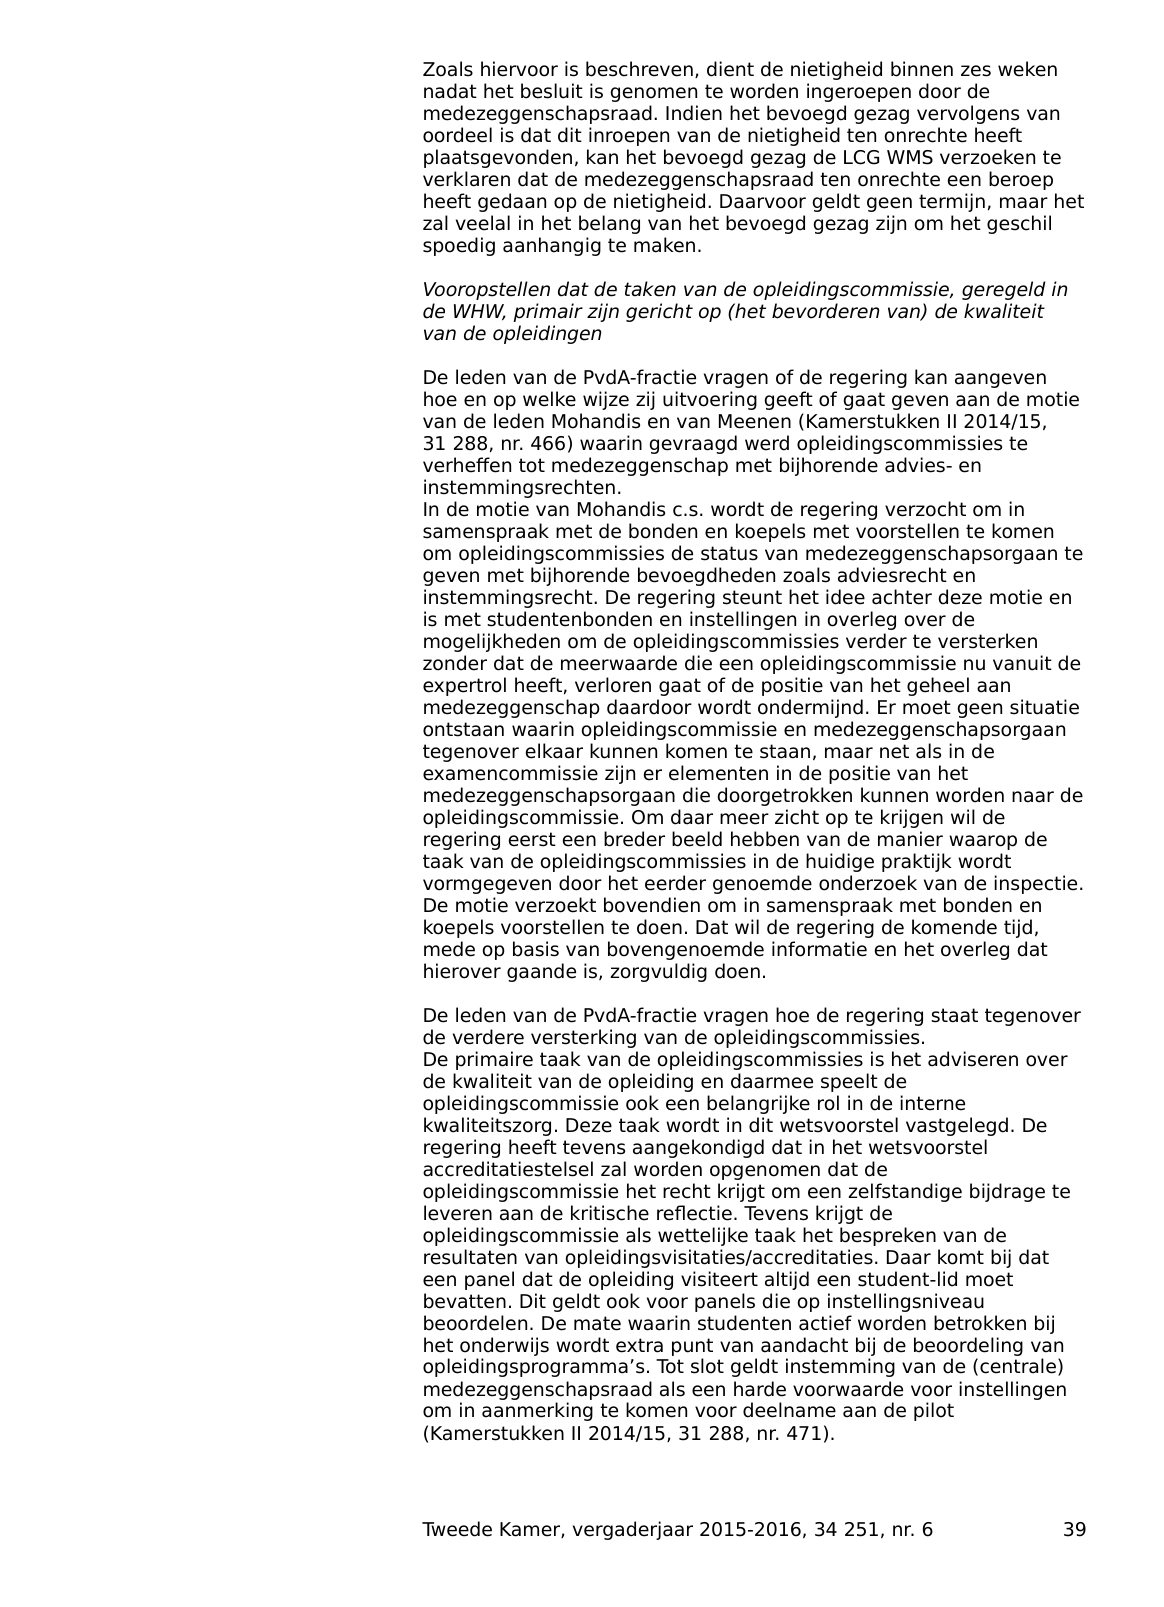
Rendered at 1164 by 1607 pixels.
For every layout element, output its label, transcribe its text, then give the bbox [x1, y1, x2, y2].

text Zoals hiervoor is beschreven, dient de nietigheid binnen zes weken nadat het besluit is genomen te worden ingeroepen door de medezeggenschapsraad. Indien het bevoegd gezag vervolgens van oordeel is dat dit inroepen van de nietigheid ten onrechte heeft plaatsgevonden, kan het bevoegd gezag de LCG WMS verzoeken te verklaren dat de medezeggenschapsraad ten onrechte een beroep heeft gedaan op de nietigheid. Daarvoor geldt geen termijn, maar het zal veelal in het belang van het bevoegd gezag zijn om het geschil spoedig aanhangig te maken. [422, 59, 1087, 257]
subtitle Vooropstellen dat de taken van de opleidingscommissie, geregeld in de WHW, primair zijn gericht op (het bevorderen van) de kwaliteit van de opleidingen [422, 279, 1087, 345]
text De primaire taak van de opleidingscommissies is het adviseren over de kwaliteit van de opleiding en daarmee speelt de opleidingscommissie ook een belangrijke rol in de interne kwaliteitszorg. Deze taak wordt in dit wetsvoorstel vastgelegd. De regering heeft tevens aangekondigd dat in het wetsvoorstel accreditatiestelsel zal worden opgenomen dat de opleidingscommissie het recht krijgt om een zelfstandige bijdrage te leveren aan de kritische reflectie. Tevens krijgt de opleidingscommissie als wettelijke taak het bespreken van de resultaten van opleidingsvisitaties/accreditaties. Daar komt bij dat een panel dat de opleiding visiteert altijd een student-lid moet bevatten. Dit geldt ook voor panels die op instellingsniveau beoordelen. De mate waarin studenten actief worden betrokken bij het onderwijs wordt extra punt van aandacht bij de beoordeling van opleidingsprogramma’s. Tot slot geldt instemming van de (centrale) medezeggenschapsraad als een harde voorwaarde voor instellingen om in aanmerking te komen voor deelname aan de pilot (Kamerstukken II 2014/15, 31 288, nr. 471). [422, 1049, 1087, 1444]
text De leden van de PvdA-fractie vragen of de regering kan aangeven hoe en op welke wijze zij uitvoering geeft of gaat geven aan de motie van de leden Mohandis en van Meenen (Kamerstukken II 2014/15, 31 288, nr. 466) waarin gevraagd werd opleidingscommissies te verheffen tot medezeggenschap met bijhorende advies- en instemmingsrechten. [422, 367, 1087, 499]
text In de motie van Mohandis c.s. wordt de regering verzocht om in samenspraak met de bonden en koepels met voorstellen te komen om opleidingscommissies de status van medezeggenschapsorgaan te geven met bijhorende bevoegdheden zoals adviesrecht en instemmingsrecht. De regering steunt het idee achter deze motie en is met studentenbonden en instellingen in overleg over de mogelijkheden om de opleidingscommissies verder te versterken zonder dat de meerwaarde die een opleidingscommissie nu vanuit de expertrol heeft, verloren gaat of de positie van het geheel aan medezeggenschap daardoor wordt ondermijnd. Er moet geen situatie ontstaan waarin opleidingscommissie en medezeggenschapsorgaan tegenover elkaar kunnen komen te staan, maar net als in de examencommissie zijn er elementen in de positie van het medezeggenschapsorgaan die doorgetrokken kunnen worden naar de opleidingscommissie. Om daar meer zicht op te krijgen wil de regering eerst een breder beeld hebben van de manier waarop de taak van de opleidingscommissies in de huidige praktijk wordt vormgegeven door het eerder genoemde onderzoek van de inspectie. De motie verzoekt bovendien om in samenspraak met bonden en koepels voorstellen te doen. Dat wil de regering de komende tijd, mede op basis van bovengenoemde informatie en het overleg dat hierover gaande is, zorgvuldig doen. [422, 499, 1087, 983]
text De leden van de PvdA-fractie vragen hoe de regering staat tegenover de verdere versterking van de opleidingscommissies. [422, 1005, 1087, 1049]
